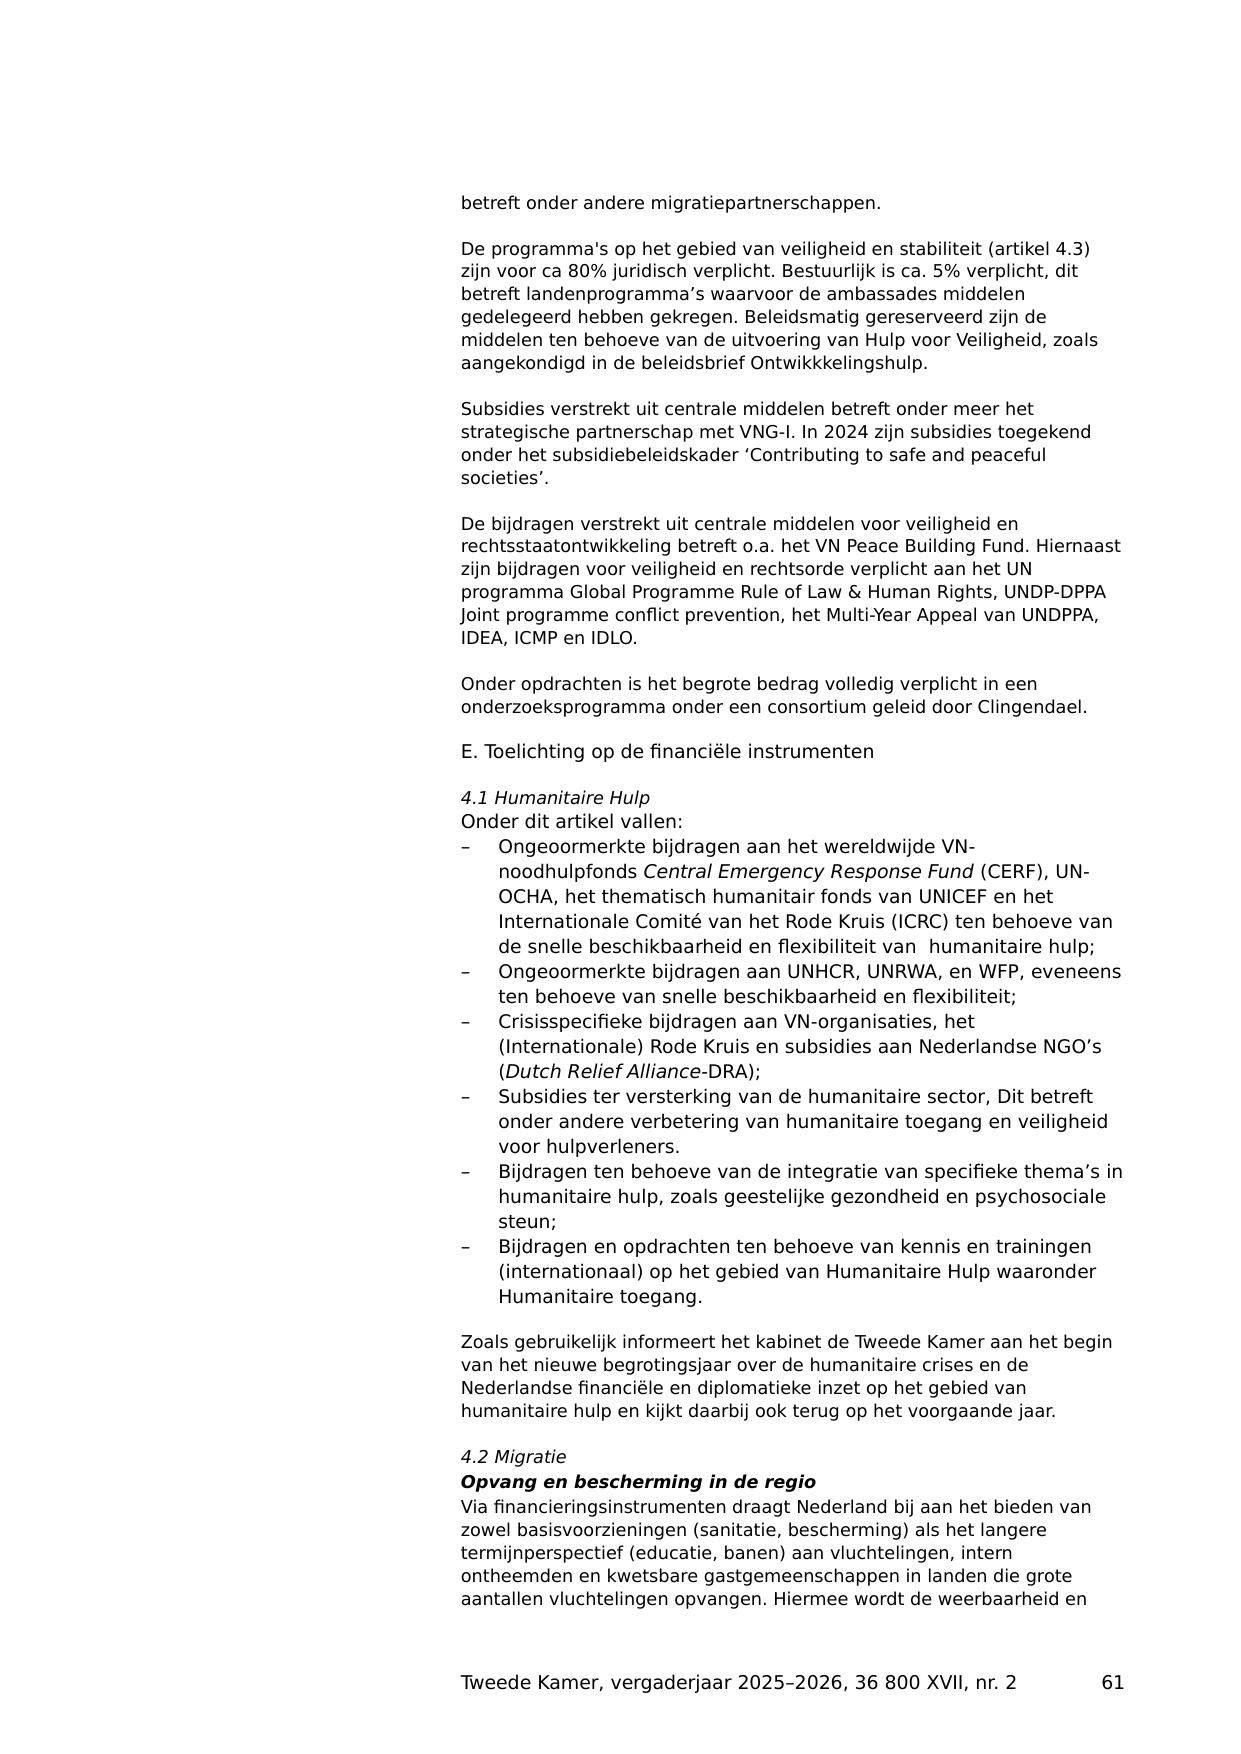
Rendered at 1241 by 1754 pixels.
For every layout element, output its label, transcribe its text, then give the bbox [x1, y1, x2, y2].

list Bijdragen ten behoeve van de integratie van specifieke thema’s in humanitaire hulp, zoals geestelijke gezondheid en psychosociale steun; [461, 1158, 1125, 1233]
title E. Toelichting op de financiële instrumenten [461, 741, 1125, 763]
text De programma's op het gebied van veiligheid en stabiliteit (artikel 4.3) zijn voor ca 80% juridisch verplicht. Bestuurlijk is ca. 5% verplicht, dit betreft landenprogramma’s waarvoor de ambassades middelen gedelegeerd hebben gekregen. Beleidsmatig gereserveerd zijn de middelen ten behoeve van de uitvoering van Hulp voor Veiligheid, zoals aangekondigd in de beleidsbrief Ontwikkkelingshulp. [461, 237, 1125, 374]
text Opvang en bescherming in de regio [461, 1470, 1125, 1493]
list Bijdragen en opdrachten ten behoeve van kennis en trainingen (internationaal) op het gebied van Humanitaire Hulp waaronder Humanitaire toegang. [461, 1233, 1125, 1308]
text Onder opdrachten is het begrote bedrag volledig verplicht in een onderzoeksprogramma onder een consortium geleid door Clingendael. [461, 672, 1125, 718]
text 4.1 Humanitaire Hulp [461, 786, 1125, 809]
list Subsidies ter versterking van de humanitaire sector, Dit betreft onder andere verbetering van humanitaire toegang en veiligheid voor hulpverleners. [461, 1083, 1125, 1158]
text Onder dit artikel vallen: [461, 811, 1125, 833]
list Crisisspecifieke bijdragen aan VN-organisaties, het (Internationale) Rode Kruis en subsidies aan Nederlandse NGO’s (Dutch Relief Alliance-DRA); [461, 1008, 1125, 1083]
list Ongeoormerkte bijdragen aan UNHCR, UNRWA, en WFP, eveneens ten behoeve van snelle beschikbaarheid en flexibiliteit; [461, 958, 1125, 1008]
text Zoals gebruikelijk informeert het kabinet de Tweede Kamer aan het begin van het nieuwe begrotingsjaar over de humanitaire crises en de Nederlandse financiële en diplomatieke inzet op het gebied van humanitaire hulp en kijkt daarbij ook terug op het voorgaande jaar. [461, 1330, 1125, 1422]
text De bĳdragen verstrekt uit centrale middelen voor veiligheid en rechtsstaatontwikkeling betreft o.a. het VN Peace Building Fund. Hiernaast zijn bijdragen voor veiligheid en rechtsorde verplicht aan het UN programma Global Programme Rule of Law & Human Rights, UNDP-DPPA Joint programme conflict prevention, het Multi-Year Appeal van UNDPPA, IDEA, ICMP en IDLO. [461, 512, 1125, 649]
text Subsidies verstrekt uit centrale middelen betreft onder meer het strategische partnerschap met VNG-I. In 2024 zijn subsidies toegekend onder het subsidiebeleidskader ‘Contributing to safe and peaceful societies’. [461, 397, 1125, 489]
list Ongeoormerkte bijdragen aan het wereldwijde VN-noodhulpfonds Central Emergency Response Fund (CERF), UN-OCHA, het thematisch humanitair fonds van UNICEF en het Internationale Comité van het Rode Kruis (ICRC) ten behoeve van de snelle beschikbaarheid en flexibiliteit van humanitaire hulp; [461, 833, 1125, 958]
text 4.2 Migratie [461, 1445, 1125, 1468]
text betreft onder andere migratiepartnerschappen. [461, 191, 1125, 214]
text Via financieringsinstrumenten draagt Nederland bij aan het bieden van zowel basisvoorzieningen (sanitatie, bescherming) als het langere termijnperspectief (educatie, banen) aan vluchtelingen, intern ontheemden en kwetsbare gastgemeenschappen in landen die grote aantallen vluchtelingen opvangen. Hiermee wordt de weerbaarheid en [461, 1495, 1125, 1609]
